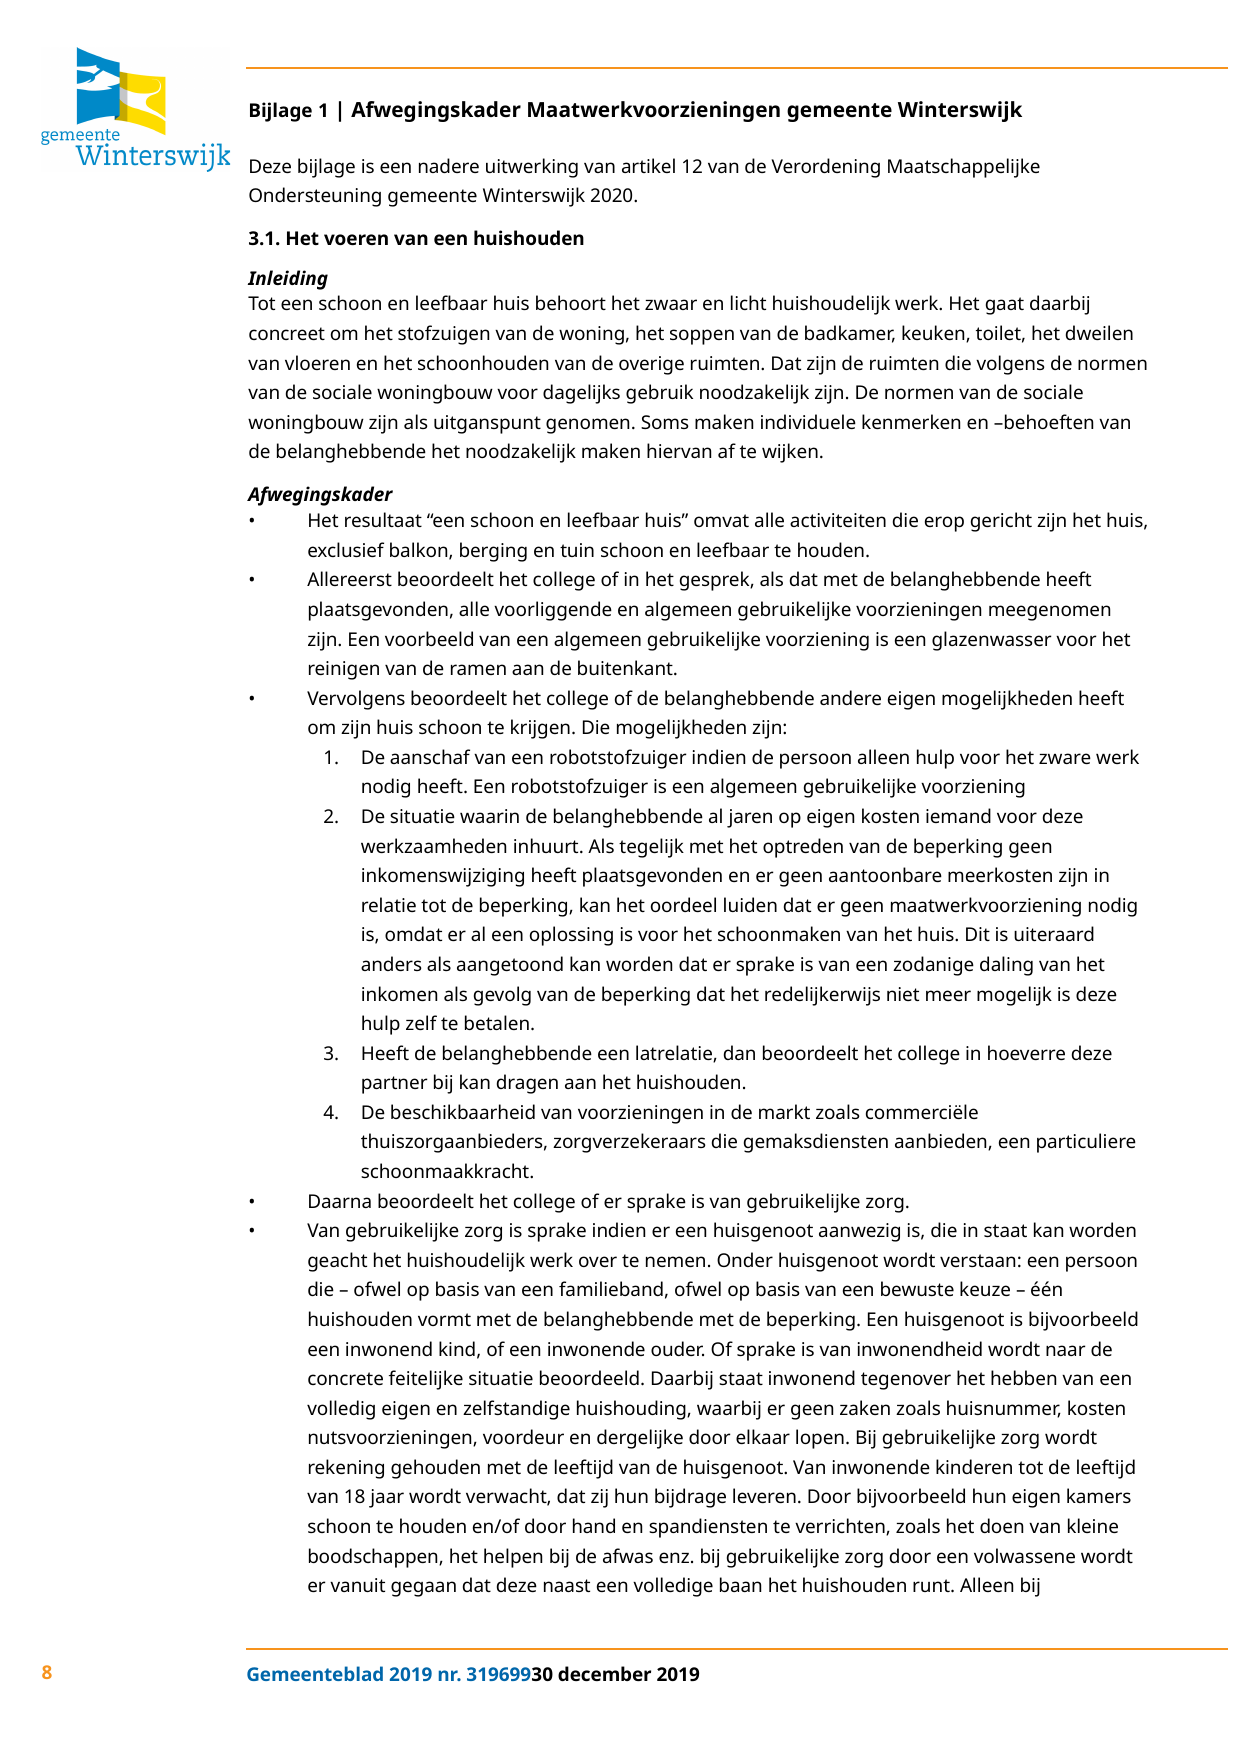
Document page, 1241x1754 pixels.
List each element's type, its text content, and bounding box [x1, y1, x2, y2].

text Tot een schoon en leefbaar huis behoort het zwaar en licht huishoudelijk werk. Het gaat daarbij concreet om het stofzuigen van de woning, het soppen van de badkamer, keuken, toilet, het dweilen van vloeren en het schoonhouden van de overige ruimten. Dat zijn de ruimten die volgens de normen van de sociale woningbouw voor dagelijks gebruik noodzakelijk zijn. De normen van de sociale woningbouw zijn als uitganspunt genomen. Soms maken individuele kenmerken en –behoeften van de belanghebbende het noodzakelijk maken hiervan af te wijken. [248, 291, 1152, 464]
list Het resultaat “een schoon en leefbaar huis” omvat alle activiteiten die erop gericht zijn het huis, exclusief balkon, berging en tuin schoon en leefbaar te houden. [248, 507, 1152, 563]
list De beschikbaarheid van voorzieningen in de markt zoals commerciële thuiszorgaanbieders, zorgverzekeraars die gemaksdiensten aanbieden, een particuliere schoonmaakkracht. [323, 1099, 1152, 1184]
list Heeft de belanghebbende een latrelatie, dan beoordeelt het college in hoeverre deze partner bij kan dragen aan het huishouden. [323, 1040, 1152, 1095]
text Afwegingskader [248, 482, 1152, 507]
picture [225, 153, 231, 162]
list De aanschaf van een robotstofzuiger indien de persoon alleen hulp voor het zware werk nodig heeft. Een robotstofzuiger is een algemeen gebruikelijke voorziening [323, 744, 1152, 799]
list Allereerst beoordeelt het college of in het gesprek, als dat met de belanghebbende heeft plaatsgevonden, alle voorliggende en algemeen gebruikelijke voorzieningen meegenomen zijn. Een voorbeeld van een algemeen gebruikelijke voorziening is een glazenwasser voor het reinigen van de ramen aan de buitenkant. [248, 567, 1152, 681]
picture [41, 47, 231, 172]
text Bijlage 1 | Afwegingskader Maatwerkvoorzieningen gemeente Winterswijk [248, 95, 1152, 123]
text Deze bijlage is een nadere uitwerking van artikel 12 van de Verordening Maatschappelijke Ondersteuning gemeente Winterswijk 2020. [248, 153, 1152, 208]
text 3.1. Het voeren van een huishouden [248, 226, 1152, 251]
list Van gebruikelijke zorg is sprake indien er een huisgenoot aanwezig is, die in staat kan worden geacht het huishoudelijk werk over te nemen. Onder huisgenoot wordt verstaan: een persoon die – ofwel op basis van een familieband, ofwel op basis van een bewuste keuze – één huishouden vormt met de belanghebbende met de beperking. Een huisgenoot is bijvoorbeeld een inwonend kind, of een inwonende ouder. Of sprake is van inwonendheid wordt naar de concrete feitelijke situatie beoordeeld. Daarbij staat inwonend tegenover het hebben van een volledig eigen en zelfstandige huishouding, waarbij er geen zaken zoals huisnummer, kosten nutsvoorzieningen, voordeur en dergelijke door elkaar lopen. Bij gebruikelijke zorg wordt rekening gehouden met de leeftijd van de huisgenoot. Van inwonende kinderen tot de leeftijd van 18 jaar wordt verwacht, dat zij hun bijdrage leveren. Door bijvoorbeeld hun eigen kamers schoon te houden en/of door hand en spandiensten te verrichten, zoals het doen van kleine boodschappen, het helpen bij de afwas enz. bij gebruikelijke zorg door een volwassene wordt er vanuit gegaan dat deze naast een volledige baan het huishouden runt. Alleen bij [248, 1217, 1152, 1598]
list Daarna beoordeelt het college of er sprake is van gebruikelijke zorg. [248, 1188, 1152, 1213]
text Inleiding [248, 265, 1152, 291]
list Vervolgens beoordeelt het college of de belanghebbende andere eigen mogelijkheden heeft om zijn huis schoon te krijgen. Die mogelijkheden zijn: [248, 685, 1152, 740]
list De situatie waarin de belanghebbende al jaren op eigen kosten iemand voor deze werkzaamheden inhuurt. Als tegelijk met het optreden van de beperking geen inkomenswijziging heeft plaatsgevonden en er geen aantoonbare meerkosten zijn in relatie tot de beperking, kan het oordeel luiden dat er geen maatwerkvoorziening nodig is, omdat er al een oplossing is voor het schoonmaken van het huis. Dit is uiteraard anders als aangetoond kan worden dat er sprake is van een zodanige daling van het inkomen als gevolg van de beperking dat het redelijkerwijs niet meer mogelijk is deze hulp zelf te betalen. [323, 803, 1152, 1036]
